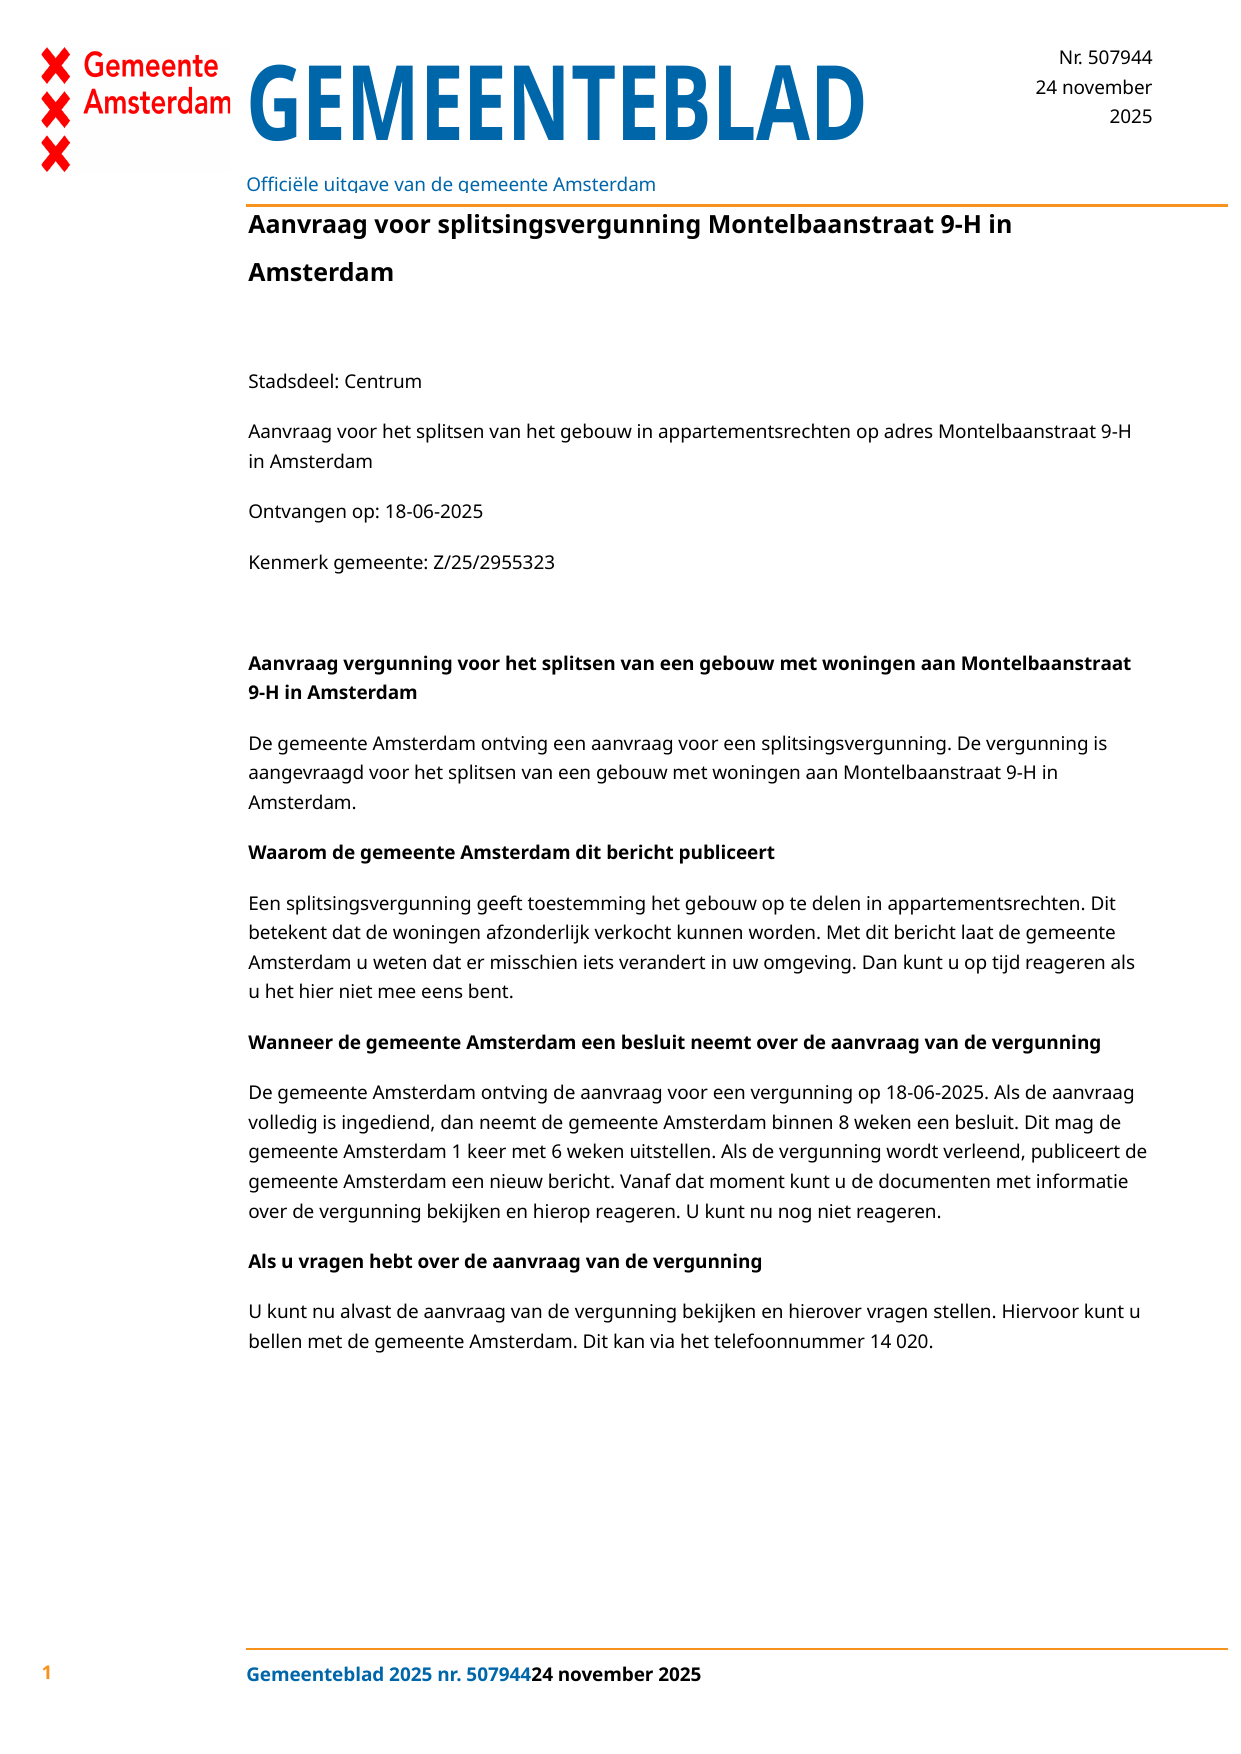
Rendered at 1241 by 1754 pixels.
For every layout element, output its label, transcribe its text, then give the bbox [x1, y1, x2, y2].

text Waarom de gemeente Amsterdam dit bericht publiceert [248, 839, 1152, 865]
text Stadsdeel: Centrum [248, 368, 1152, 394]
text De gemeente Amsterdam ontving de aanvraag voor een vergunning op 18-06-2025. Als de aanvraag volledig is ingediend, dan neemt de gemeente Amsterdam binnen 8 weken een besluit. Dit mag de gemeente Amsterdam 1 keer met 6 weken uitstellen. Als de vergunning wordt verleend, publiceert de gemeente Amsterdam een nieuw bericht. Vanaf dat moment kunt u de documenten met informatie over de vergunning bekijken en hierop reageren. U kunt nu nog niet reageren. [248, 1079, 1152, 1224]
picture [41, 47, 231, 172]
text U kunt nu alvast de aanvraag van de vergunning bekijken en hierover vragen stellen. Hiervoor kunt u bellen met de gemeente Amsterdam. Dit kan via het telefoonnummer 14 020. [248, 1299, 1152, 1354]
text Aanvraag vergunning voor het splitsen van een gebouw met woningen aan Montelbaanstraat 9-H in Amsterdam [248, 650, 1152, 705]
text Aanvraag voor splitsingsvergunning Montelbaanstraat 9-H in Amsterdam [248, 207, 1152, 288]
text Ontvangen op: 18-06-2025 [248, 499, 1152, 524]
text Een splitsingsvergunning geeft toestemming het gebouw op te delen in appartementsrechten. Dit betekent dat de woningen afzonderlijk verkocht kunnen worden. Met dit bericht laat de gemeente Amsterdam u weten dat er misschien iets verandert in uw omgeving. Dan kunt u op tijd reageren als u het hier niet mee eens bent. [248, 890, 1152, 1004]
text Wanneer de gemeente Amsterdam een besluit neemt over de aanvraag van de vergunning [248, 1029, 1152, 1055]
text De gemeente Amsterdam ontving een aanvraag voor een splitsingsvergunning. De vergunning is aangevraagd voor het splitsen van een gebouw met woningen aan Montelbaanstraat 9-H in Amsterdam. [248, 730, 1152, 815]
text Als u vragen hebt over de aanvraag van de vergunning [248, 1248, 1152, 1274]
text Kenmerk gemeente: Z/25/2955323 [248, 549, 1152, 575]
text Aanvraag voor het splitsen van het gebouw in appartementsrechten op adres Montelbaanstraat 9-H in Amsterdam [248, 419, 1152, 474]
